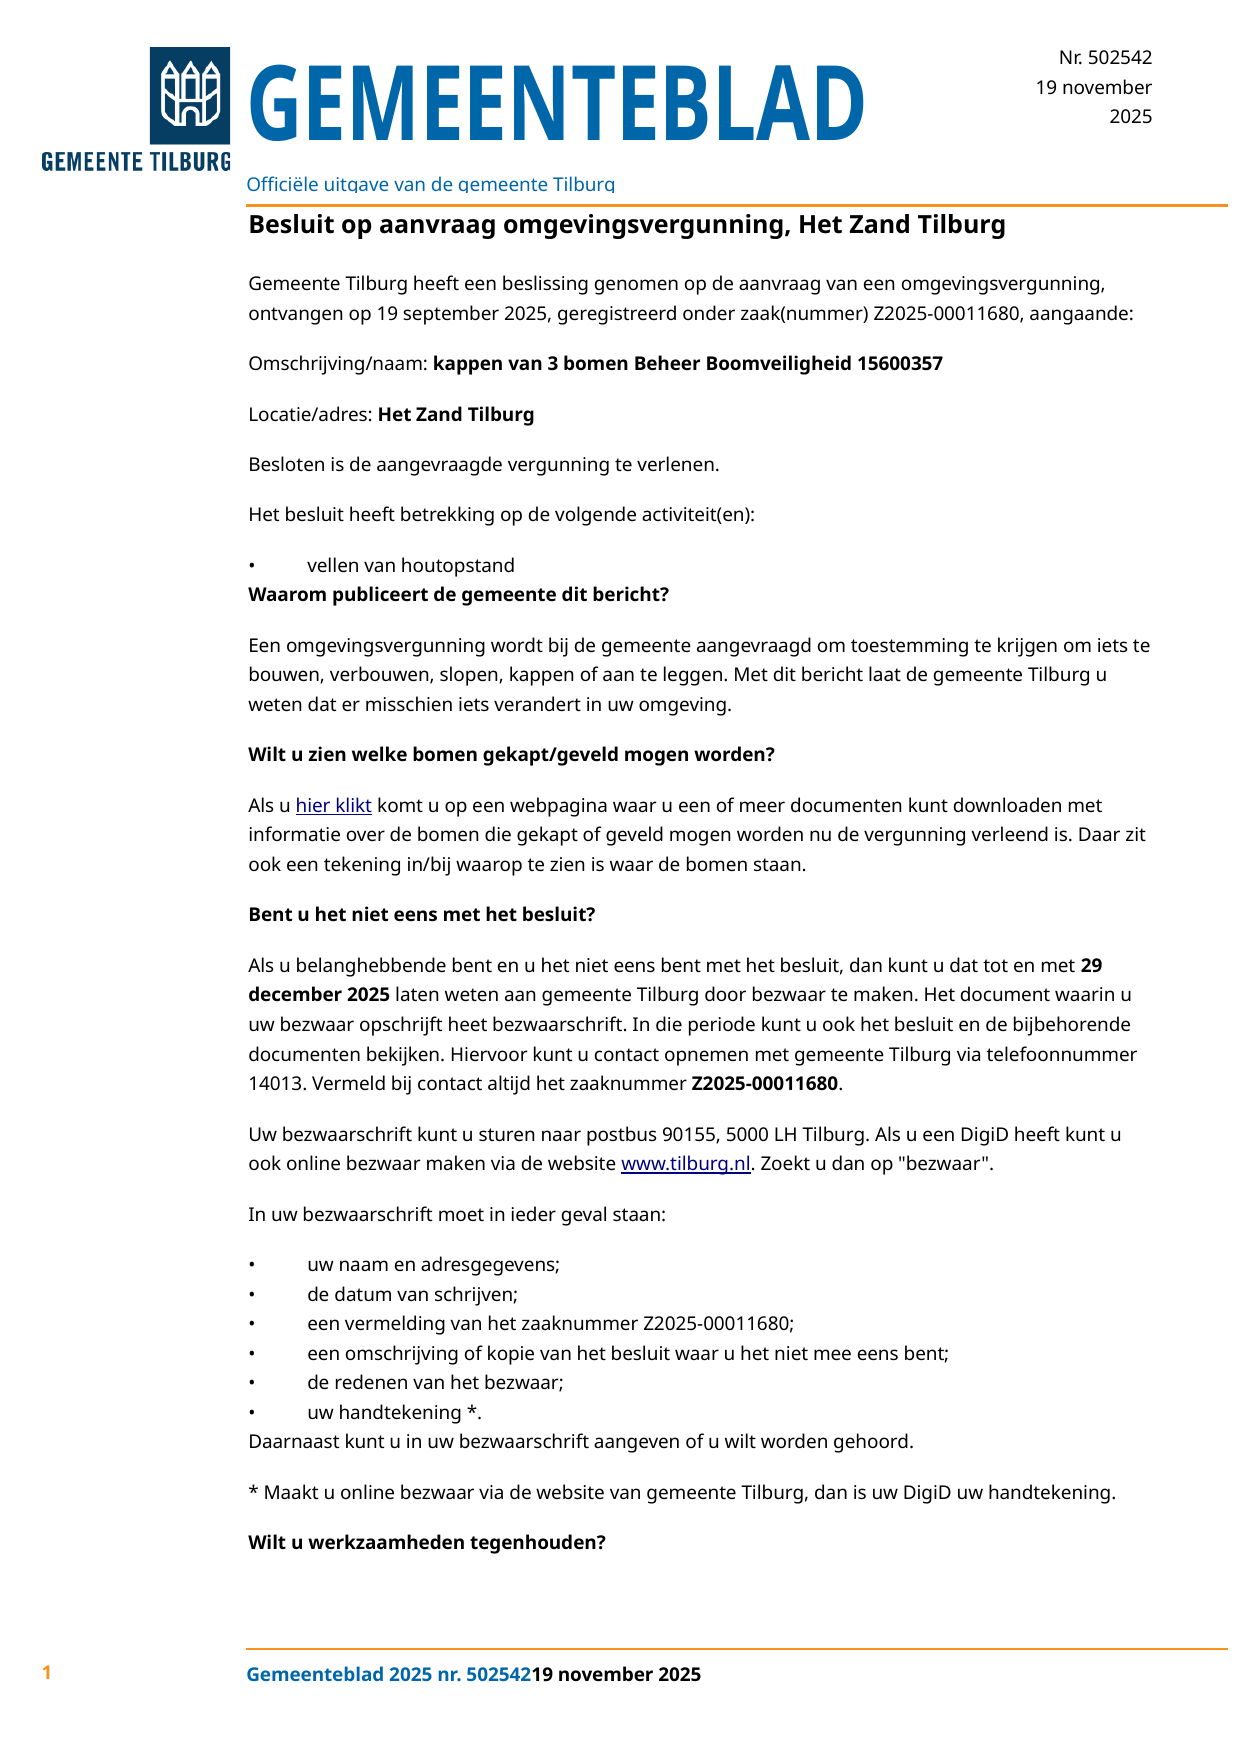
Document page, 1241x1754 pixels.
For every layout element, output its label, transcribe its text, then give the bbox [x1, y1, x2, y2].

list uw naam en adresgegevens; [248, 1251, 1152, 1277]
text Locatie/adres: Het Zand Tilburg [248, 401, 1152, 426]
text In uw bezwaarschrift moet in ieder geval staan: [248, 1201, 1152, 1226]
list uw handtekening *. [248, 1399, 1152, 1425]
text Besloten is de aangevraagde vergunning te verlenen. [248, 451, 1152, 477]
list de redenen van het bezwaar; [248, 1369, 1152, 1395]
text Uw bezwaarschrift kunt u sturen naar postbus 90155, 5000 LH Tilburg. Als u een DigiD heeft kunt u ook online bezwaar maken via de website www.tilburg.nl. Zoekt u dan op "bezwaar". [248, 1121, 1152, 1176]
text Als u hier klikt komt u op een webpagina waar u een of meer documenten kunt downloaden met informatie over de bomen die gekapt of geveld mogen worden nu de vergunning verleend is. Daar zit ook een tekening in/bij waarop te zien is waar de bomen staan. [248, 792, 1152, 877]
text Wilt u werkzaamheden tegenhouden? [248, 1529, 1152, 1555]
text Een omgevingsvergunning wordt bij de gemeente aangevraagd om toestemming te krijgen om iets te bouwen, verbouwen, slopen, kappen of aan te leggen. Met dit bericht laat de gemeente Tilburg u weten dat er misschien iets verandert in uw omgeving. [248, 632, 1152, 717]
text Als u belanghebbende bent en u het niet eens bent met het besluit, dan kunt u dat tot en met 29 december 2025 laten weten aan gemeente Tilburg door bezwaar te maken. Het document waarin u uw bezwaar opschrijft heet bezwaarschrift. In die periode kunt u ook het besluit en de bijbehorende documenten bekijken. Hiervoor kunt u contact opnemen met gemeente Tilburg via telefoonnummer 14013. Vermeld bij contact altijd het zaaknummer Z2025-00011680. [248, 952, 1152, 1096]
list een vermelding van het zaaknummer Z2025-00011680; [248, 1310, 1152, 1336]
text * Maakt u online bezwaar via de website van gemeente Tilburg, dan is uw DigiD uw handtekening. [248, 1479, 1152, 1505]
list vellen van houtopstand [248, 552, 1152, 578]
picture [41, 47, 231, 172]
text Besluit op aanvraag omgevingsvergunning, Het Zand Tilburg [248, 207, 1152, 241]
text Gemeente Tilburg heeft een beslissing genomen op de aanvraag van een omgevingsvergunning, ontvangen op 19 september 2025, geregistreerd onder zaak(nummer) Z2025-00011680, aangaande: [248, 270, 1152, 326]
list een omschrijving of kopie van het besluit waar u het niet mee eens bent; [248, 1340, 1152, 1366]
text Waarom publiceert de gemeente dit bericht? [248, 582, 1152, 607]
list de datum van schrijven; [248, 1281, 1152, 1306]
text Daarnaast kunt u in uw bezwaarschrift aangeven of u wilt worden gehoord. [248, 1429, 1152, 1454]
text Omschrijving/naam: kappen van 3 bomen Beheer Boomveiligheid 15600357 [248, 350, 1152, 376]
text Bent u het niet eens met het besluit? [248, 902, 1152, 927]
text Het besluit heeft betrekking op de volgende activiteit(en): [248, 502, 1152, 527]
text Wilt u zien welke bomen gekapt/geveld mogen worden? [248, 742, 1152, 767]
